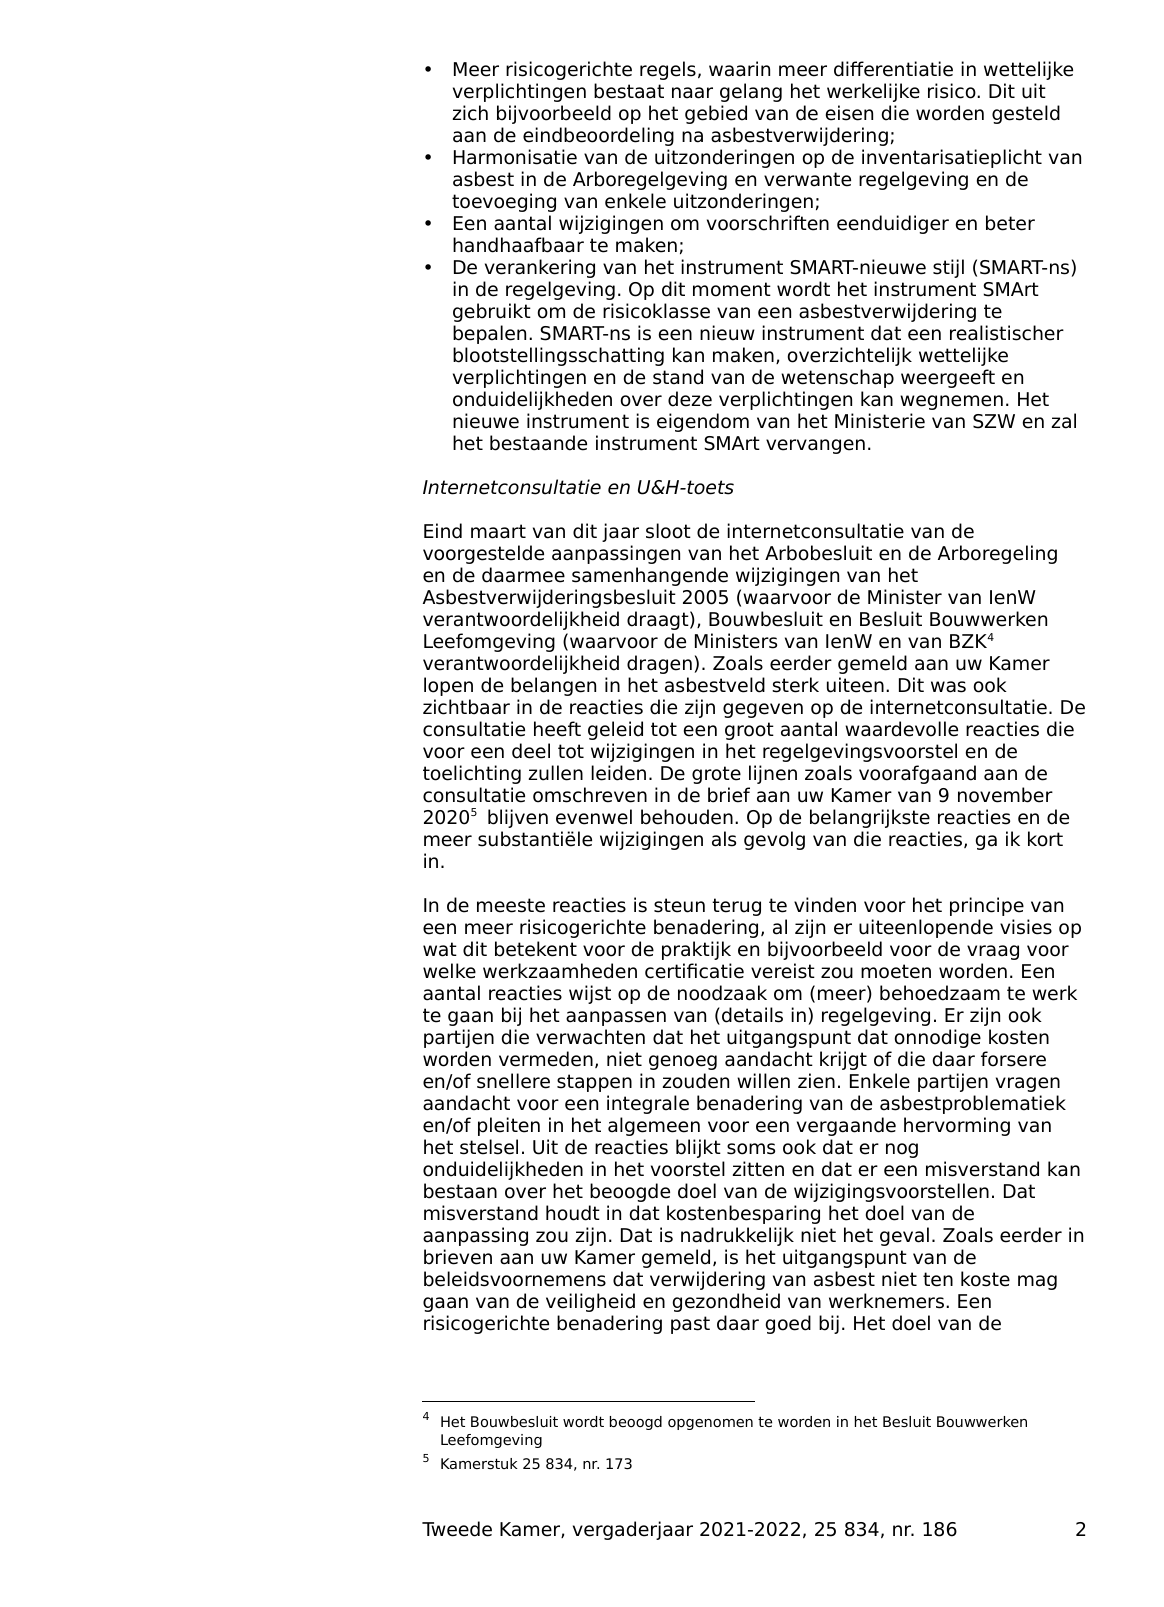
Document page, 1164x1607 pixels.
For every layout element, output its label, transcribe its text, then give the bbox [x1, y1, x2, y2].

text In de meeste reacties is steun terug te vinden voor het principe van een meer risicogerichte benadering, al zijn er uiteenlopende visies op wat dit betekent voor de praktijk en bijvoorbeeld voor de vraag voor welke werkzaamheden certificatie vereist zou moeten worden. Een aantal reacties wijst op de noodzaak om (meer) behoedzaam te werk te gaan bij het aanpassen van (details in) regelgeving. Er zijn ook partijen die verwachten dat het uitgangspunt dat onnodige kosten worden vermeden, niet genoeg aandacht krijgt of die daar forsere en/of snellere stappen in zouden willen zien. Enkele partijen vragen aandacht voor een integrale benadering van de asbestproblematiek en/of pleiten in het algemeen voor een vergaande hervorming van het stelsel. Uit de reacties blijkt soms ook dat er nog onduidelijkheden in het voorstel zitten en dat er een misverstand kan bestaan over het beoogde doel van de wijzigingsvoorstellen. Dat misverstand houdt in dat kostenbesparing het doel van de aanpassing zou zijn. Dat is nadrukkelijk niet het geval. Zoals eerder in brieven aan uw Kamer gemeld, is het uitgangspunt van de beleidsvoornemens dat verwijdering van asbest niet ten koste mag gaan van de veiligheid en gezondheid van werknemers. Een risicogerichte benadering past daar goed bij. Het doel van de [422, 895, 1087, 1334]
text Het Bouwbesluit wordt beoogd opgenomen te worden in het Besluit Bouwwerken Leefomgeving [422, 1410, 1087, 1449]
text Eind maart van dit jaar sloot de internetconsultatie van de voorgestelde aanpassingen van het Arbobesluit en de Arboregeling en de daarmee samenhangende wijzigingen van het Asbestverwijderingsbesluit 2005 (waarvoor de Minister van IenW verantwoordelijkheid draagt), Bouwbesluit en Besluit Bouwwerken Leefomgeving (waarvoor de Ministers van IenW en van BZK verantwoordelijkheid dragen). Zoals eerder gemeld aan uw Kamer lopen de belangen in het asbestveld sterk uiteen. Dit was ook zichtbaar in de reacties die zijn gegeven op de internetconsultatie. De consultatie heeft geleid tot een groot aantal waardevolle reacties die voor een deel tot wijzigingen in het regelgevingsvoorstel en de toelichting zullen leiden. De grote lijnen zoals voorafgaand aan de consultatie omschreven in de brief aan uw Kamer van 9 november 2020 blijven evenwel behouden. Op de belangrijkste reacties en de meer substantiële wijzigingen als gevolg van die reacties, ga ik kort in. [422, 521, 1087, 873]
text • Harmonisatie van de uitzonderingen op de inventarisatieplicht van asbest in de Arboregelgeving en verwante regelgeving en de toevoeging van enkele uitzonderingen; [422, 147, 1087, 213]
text Kamerstuk 25 834, nr. 173 [422, 1452, 1087, 1474]
text • Meer risicogerichte regels, waarin meer differentiatie in wettelijke verplichtingen bestaat naar gelang het werkelijke risico. Dit uit zich bijvoorbeeld op het gebied van de eisen die worden gesteld aan de eindbeoordeling na asbestverwijdering; [422, 59, 1087, 147]
subtitle Internetconsultatie en U&H-toets [422, 477, 1087, 499]
text • Een aantal wijzigingen om voorschriften eenduidiger en beter handhaafbaar te maken; [422, 213, 1087, 257]
text • De verankering van het instrument SMART-nieuwe stijl (SMART-ns) in de regelgeving. Op dit moment wordt het instrument SMArt gebruikt om de risicoklasse van een asbestverwijdering te bepalen. SMART-ns is een nieuw instrument dat een realistischer blootstellingsschatting kan maken, overzichtelijk wettelijke verplichtingen en de stand van de wetenschap weergeeft en onduidelijkheden over deze verplichtingen kan wegnemen. Het nieuwe instrument is eigendom van het Ministerie van SZW en zal het bestaande instrument SMArt vervangen. [422, 257, 1087, 455]
